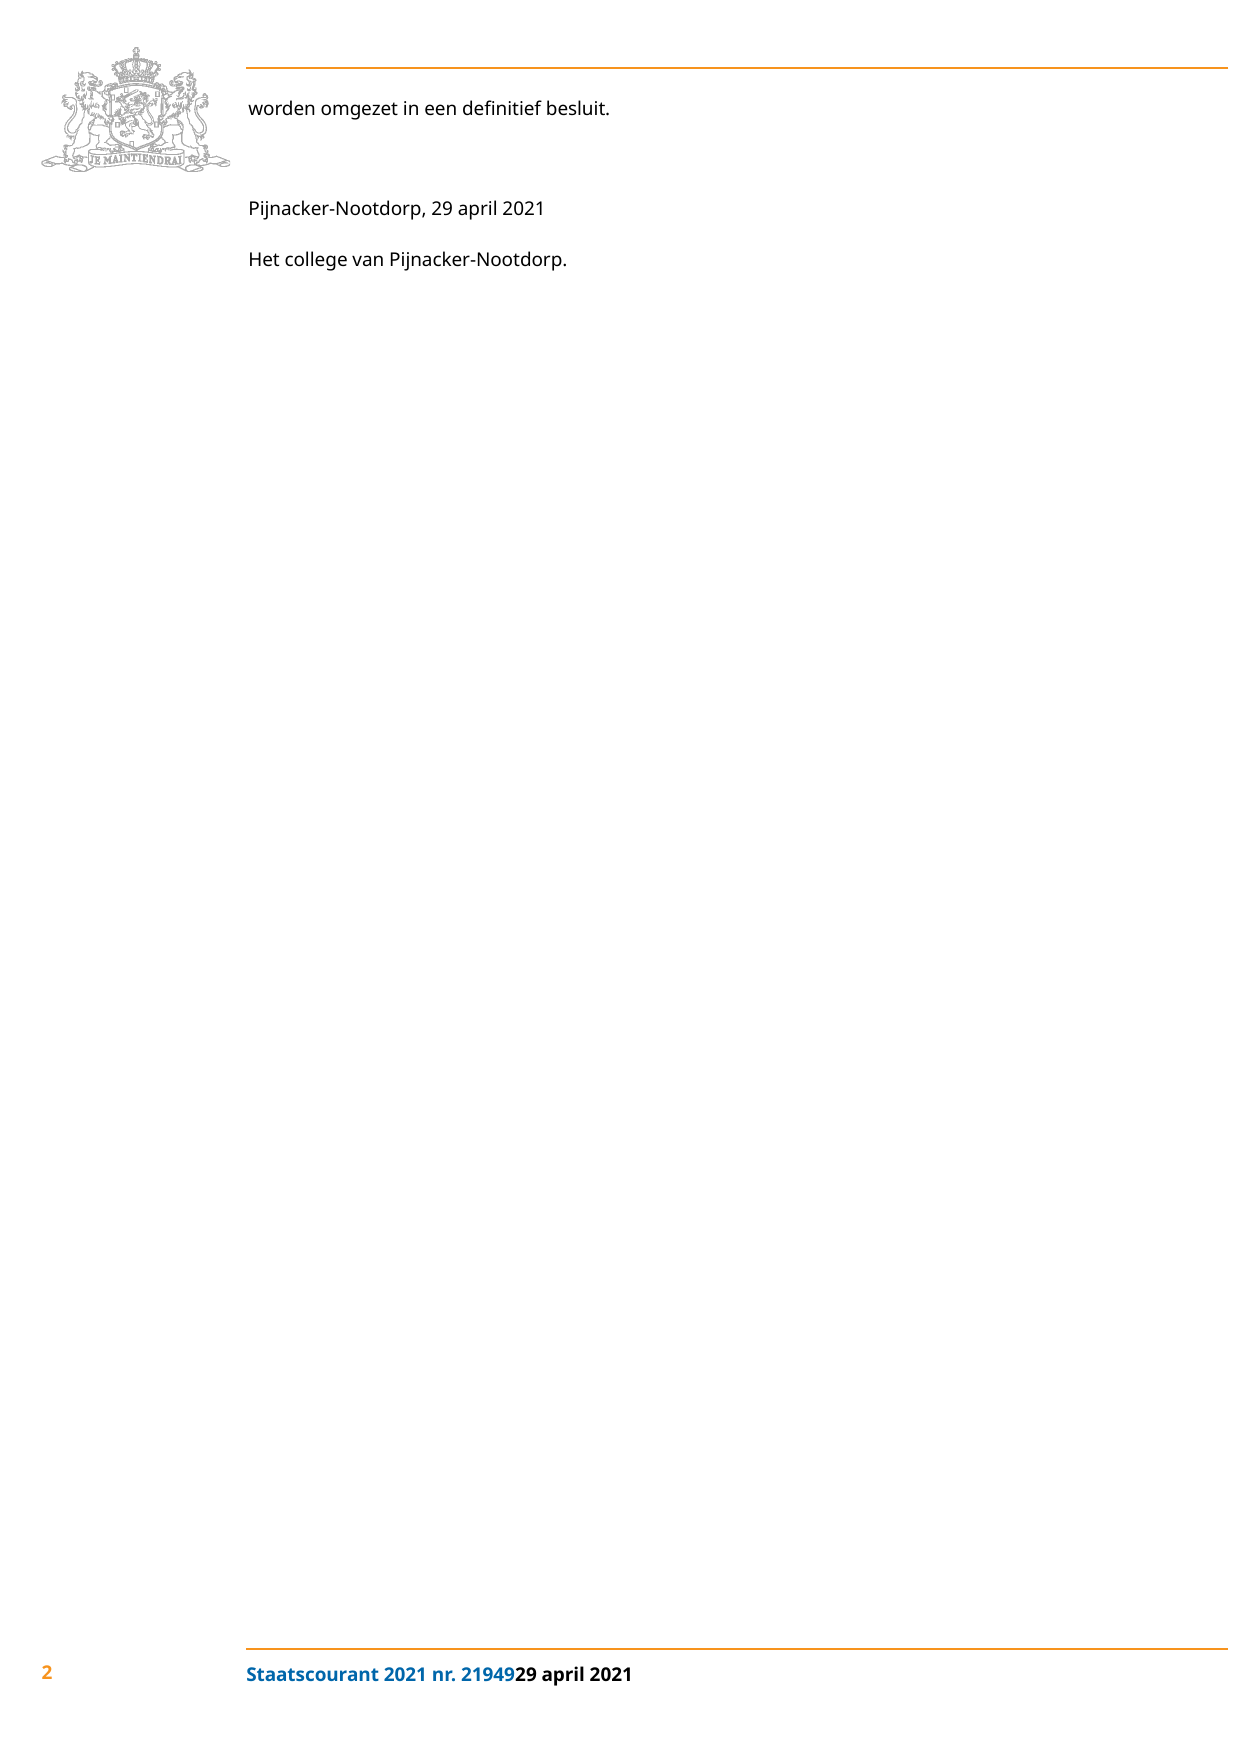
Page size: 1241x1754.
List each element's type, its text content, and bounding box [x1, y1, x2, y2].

text Pijnacker-Nootdorp, 29 april 2021 [248, 196, 1152, 221]
text Het college van Pijnacker-Nootdorp. [248, 246, 1152, 272]
text worden omgezet in een definitief besluit. [248, 95, 1152, 121]
picture [41, 47, 231, 172]
